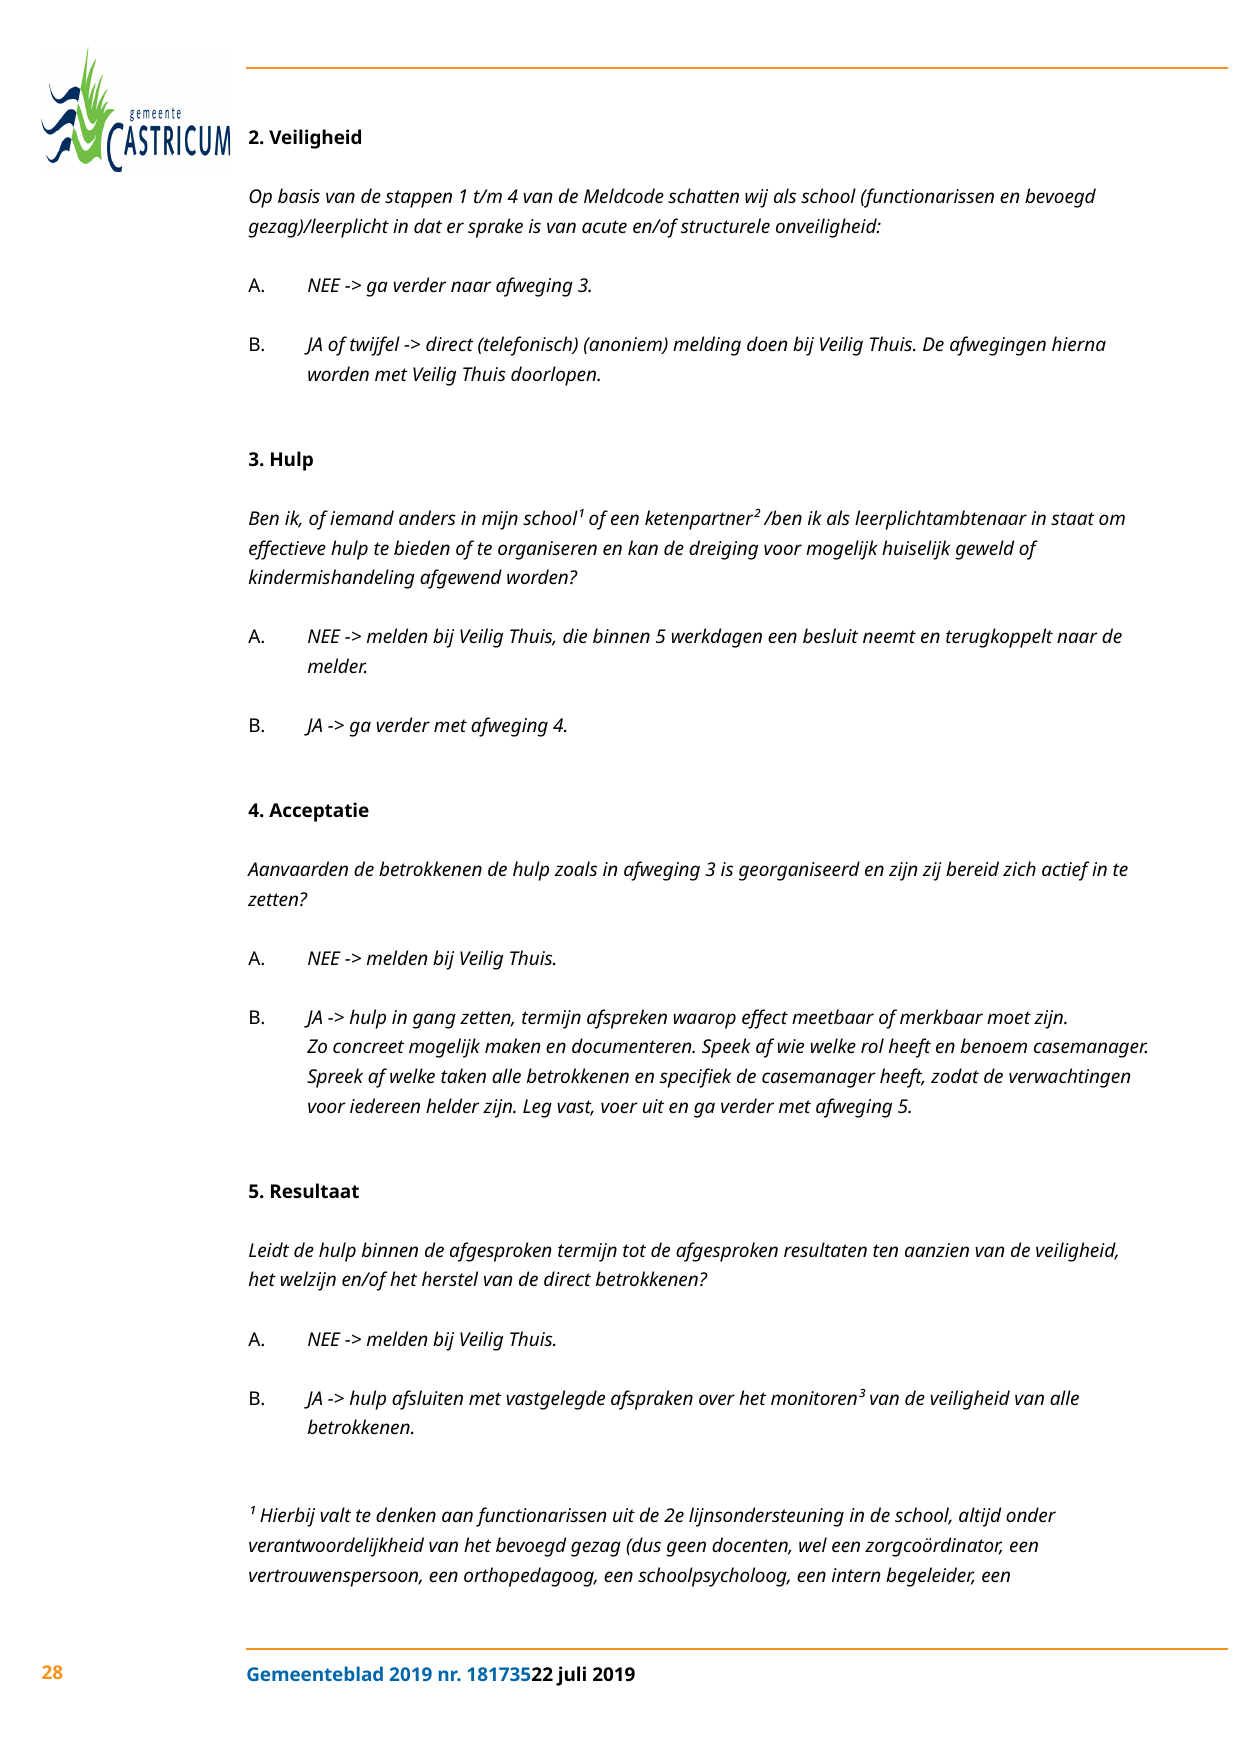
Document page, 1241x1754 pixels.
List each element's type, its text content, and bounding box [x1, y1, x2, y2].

text ¹ Hierbij valt te denken aan functionarissen uit de 2e lijnsondersteuning in de school, altijd onder verantwoordelijkheid van het bevoegd gezag (dus geen docenten, wel een zorgcoördinator, een vertrouwenspersoon, een orthopedagoog, een schoolpsycholoog, een intern begeleider, een [248, 1503, 1152, 1587]
table_cell 2. Veiligheid Op basis van de stappen 1 t/m 4 van de Meldcode schatten wij als school (functionarissen en bevoegd gezag)/leerplicht in dat er sprake is van acute en/of structurele onveiligheid: NEE -> ga verder naar afweging 3. JA of twijfel -> direct (telefonisch) (anoniem) melding doen bij Veilig Thuis. De afwegingen hierna worden met Veilig Thuis doorlopen. [248, 95, 1152, 416]
table_cell 5. Resultaat Leidt de hulp binnen de afgesproken termijn tot de afgesproken resultaten ten aanzien van de veiligheid, het welzijn en/of het herstel van de direct betrokkenen? NEE -> melden bij Veilig Thuis. JA -> hulp afsluiten met vastgelegde afspraken over het monitoren³ van de veiligheid van alle betrokkenen. [248, 1148, 1152, 1470]
table_cell 3. Hulp Ben ik, of iemand anders in mijn school¹ of een ketenpartner² /ben ik als leerplichtambtenaar in staat om effectieve hulp te bieden of te organiseren en kan de dreiging voor mogelijk huiselijk geweld of kindermishandeling afgewend worden? NEE -> melden bij Veilig Thuis, die binnen 5 werkdagen een besluit neemt en terugkoppelt naar de melder. JA -> ga verder met afweging 4. [248, 416, 1152, 767]
table_cell 4. Acceptatie Aanvaarden de betrokkenen de hulp zoals in afweging 3 is georganiseerd en zijn zij bereid zich actief in te zetten? NEE -> melden bij Veilig Thuis. JA -> hulp in gang zetten, termijn afspreken waarop effect meetbaar of merkbaar moet zijn. Zo concreet mogelijk maken en documenteren. Speek af wie welke rol heeft en benoem casemanager. Spreek af welke taken alle betrokkenen en specifiek de casemanager heeft, zodat de verwachtingen voor iedereen helder zijn. Leg vast, voer uit en ga verder met afweging 5. [248, 768, 1152, 1148]
picture [41, 47, 231, 172]
